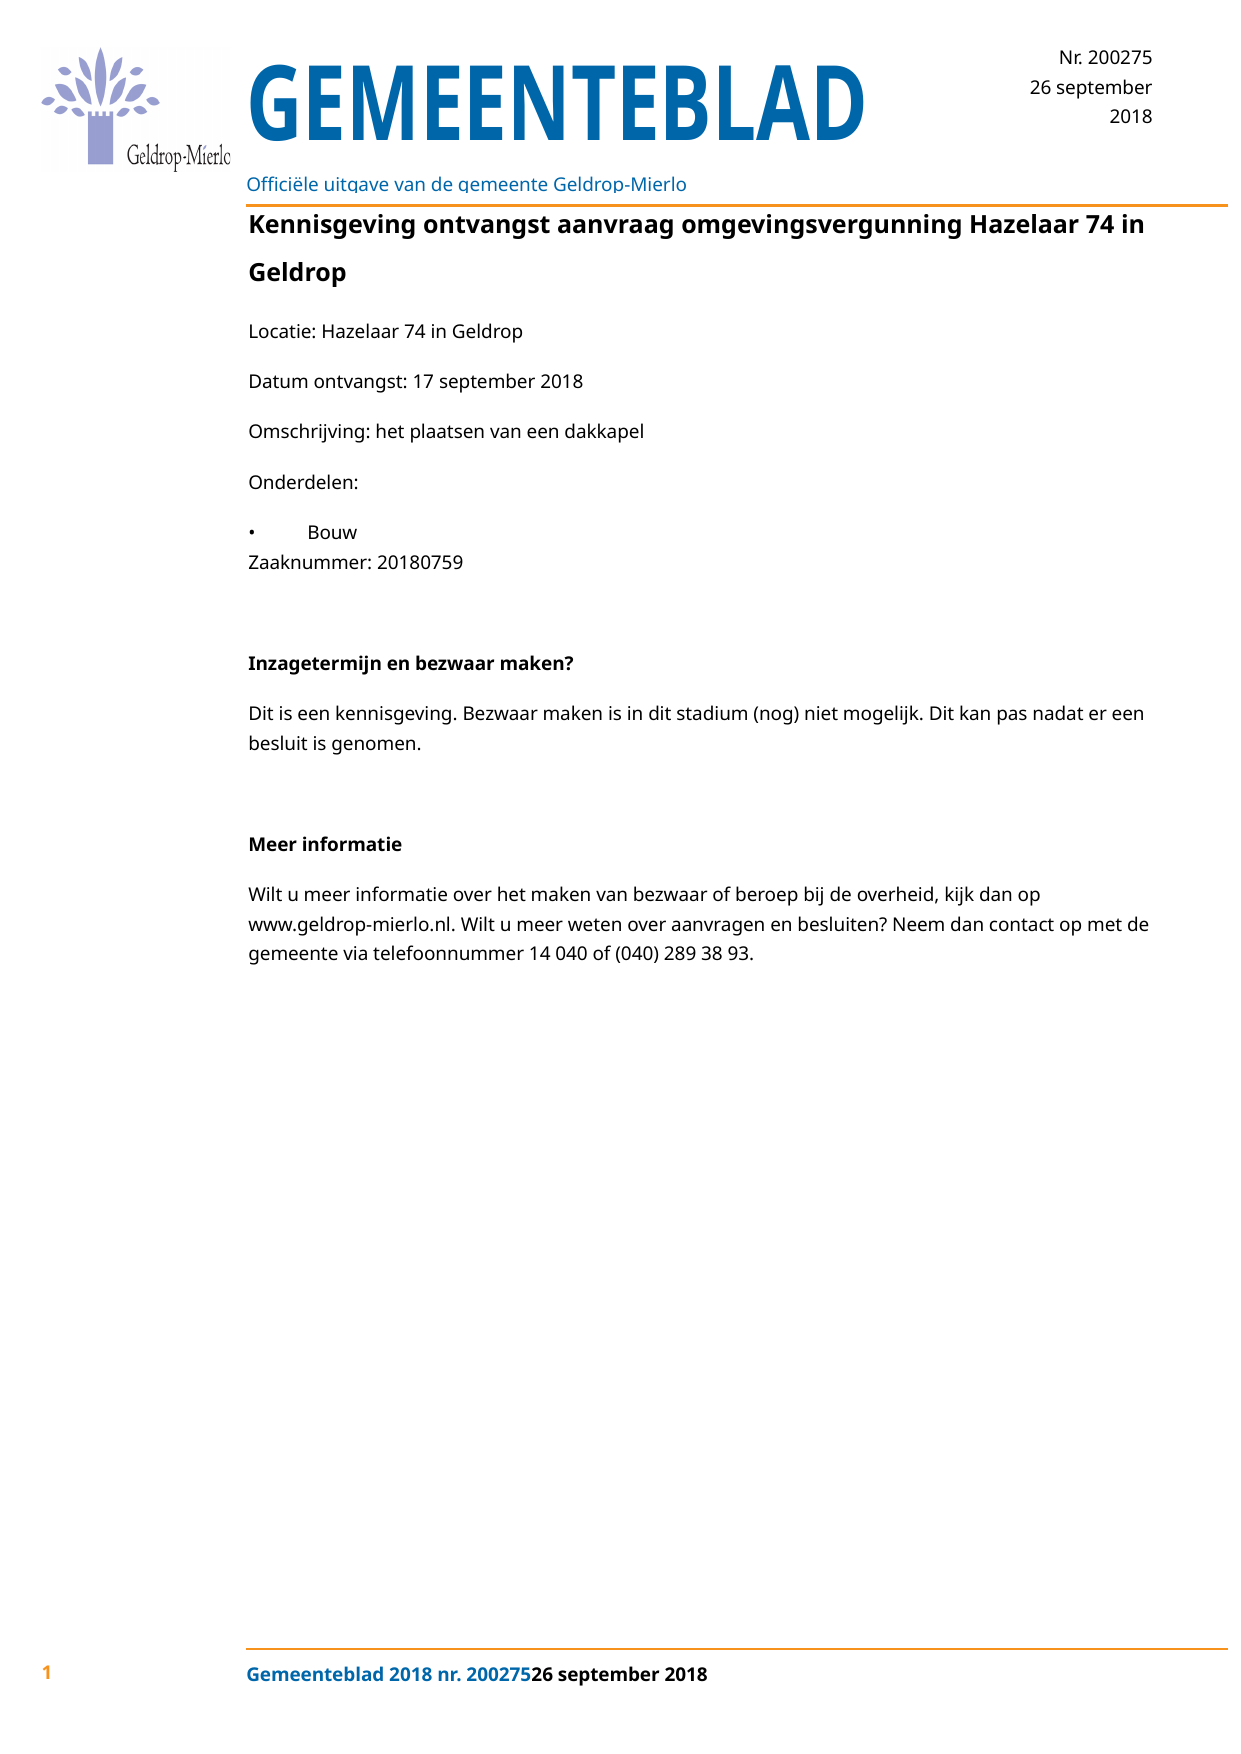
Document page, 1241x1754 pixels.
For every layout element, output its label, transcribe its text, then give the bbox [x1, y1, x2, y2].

text Wilt u meer informatie over het maken van bezwaar of beroep bij de overheid, kijk dan op www.geldrop-mierlo.nl. Wilt u meer weten over aanvragen en besluiten? Neem dan contact op met de gemeente via telefoonnummer 14 040 of (040) 289 38 93. [248, 881, 1152, 966]
text Omschrijving: het plaatsen van een dakkapel [248, 419, 1152, 444]
list Bouw [248, 519, 1152, 545]
text Inzagetermijn en bezwaar maken? [248, 650, 1152, 676]
picture [41, 47, 231, 172]
text Datum ontvangst: 17 september 2018 [248, 368, 1152, 394]
text Dit is een kennisgeving. Bezwaar maken is in dit stadium (nog) niet mogelijk. Dit kan pas nadat er een besluit is genomen. [248, 700, 1152, 756]
text Kennisgeving ontvangst aanvraag omgevingsvergunning Hazelaar 74 in Geldrop [248, 207, 1152, 288]
text Zaaknummer: 20180759 [248, 549, 1152, 575]
text Onderdelen: [248, 469, 1152, 495]
text Locatie: Hazelaar 74 in Geldrop [248, 318, 1152, 344]
text Meer informatie [248, 831, 1152, 857]
